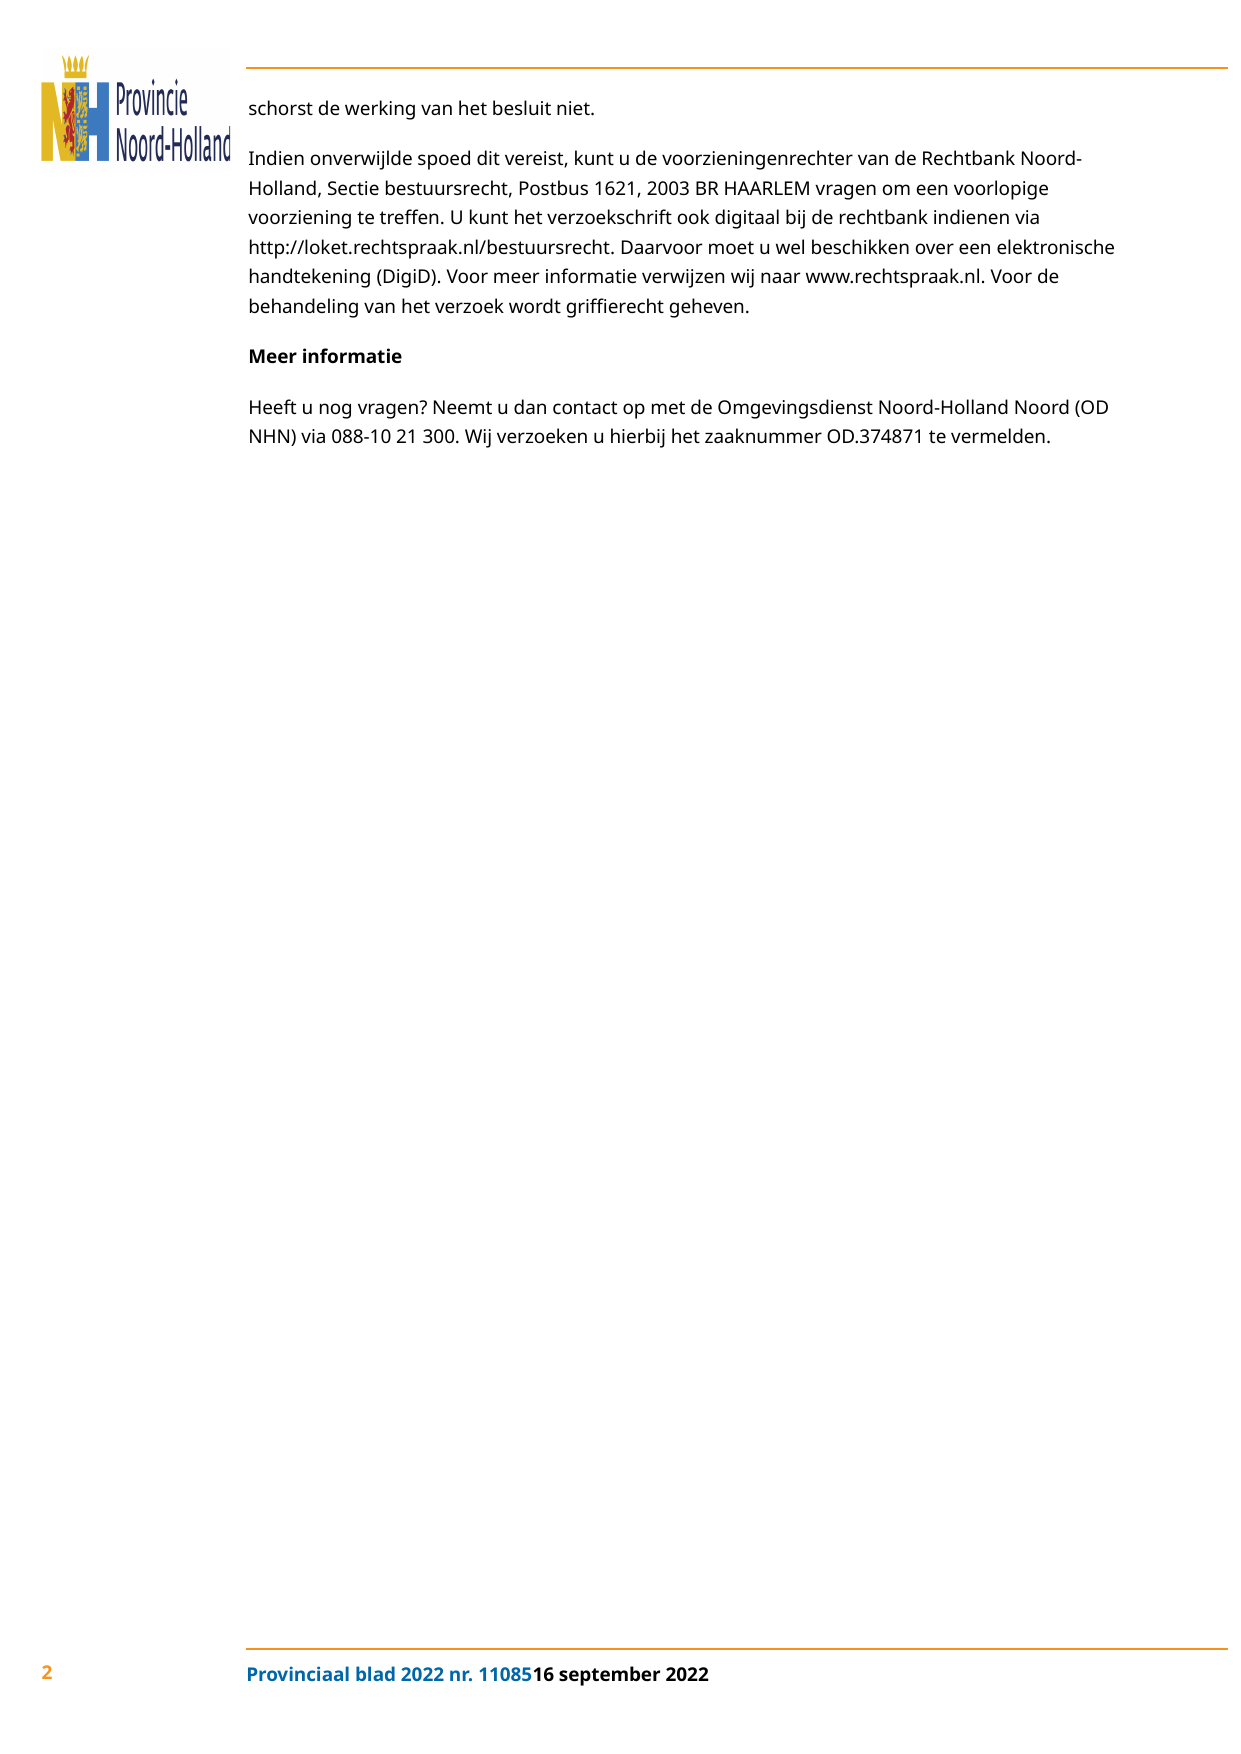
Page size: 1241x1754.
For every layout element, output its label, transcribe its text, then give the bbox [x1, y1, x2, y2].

picture [41, 47, 231, 172]
text Meer informatie [248, 343, 1152, 369]
text Heeft u nog vragen? Neemt u dan contact op met de Omgevingsdienst Noord-Holland Noord (OD NHN) via 088-10 21 300. Wij verzoeken u hierbij het zaaknummer OD.374871 te vermelden. [248, 394, 1152, 449]
text schorst de werking van het besluit niet. [248, 95, 1152, 121]
text Indien onverwijlde spoed dit vereist, kunt u de voorzieningenrechter van de Rechtbank Noord-Holland, Sectie bestuursrecht, Postbus 1621, 2003 BR HAARLEM vragen om een voorlopige voorziening te treffen. U kunt het verzoekschrift ook digitaal bij de rechtbank indienen via http://loket.rechtspraak.nl/bestuursrecht. Daarvoor moet u wel beschikken over een elektronische handtekening (DigiD). Voor meer informatie verwijzen wij naar www.rechtspraak.nl. Voor de behandeling van het verzoek wordt griffierecht geheven. [248, 145, 1152, 319]
